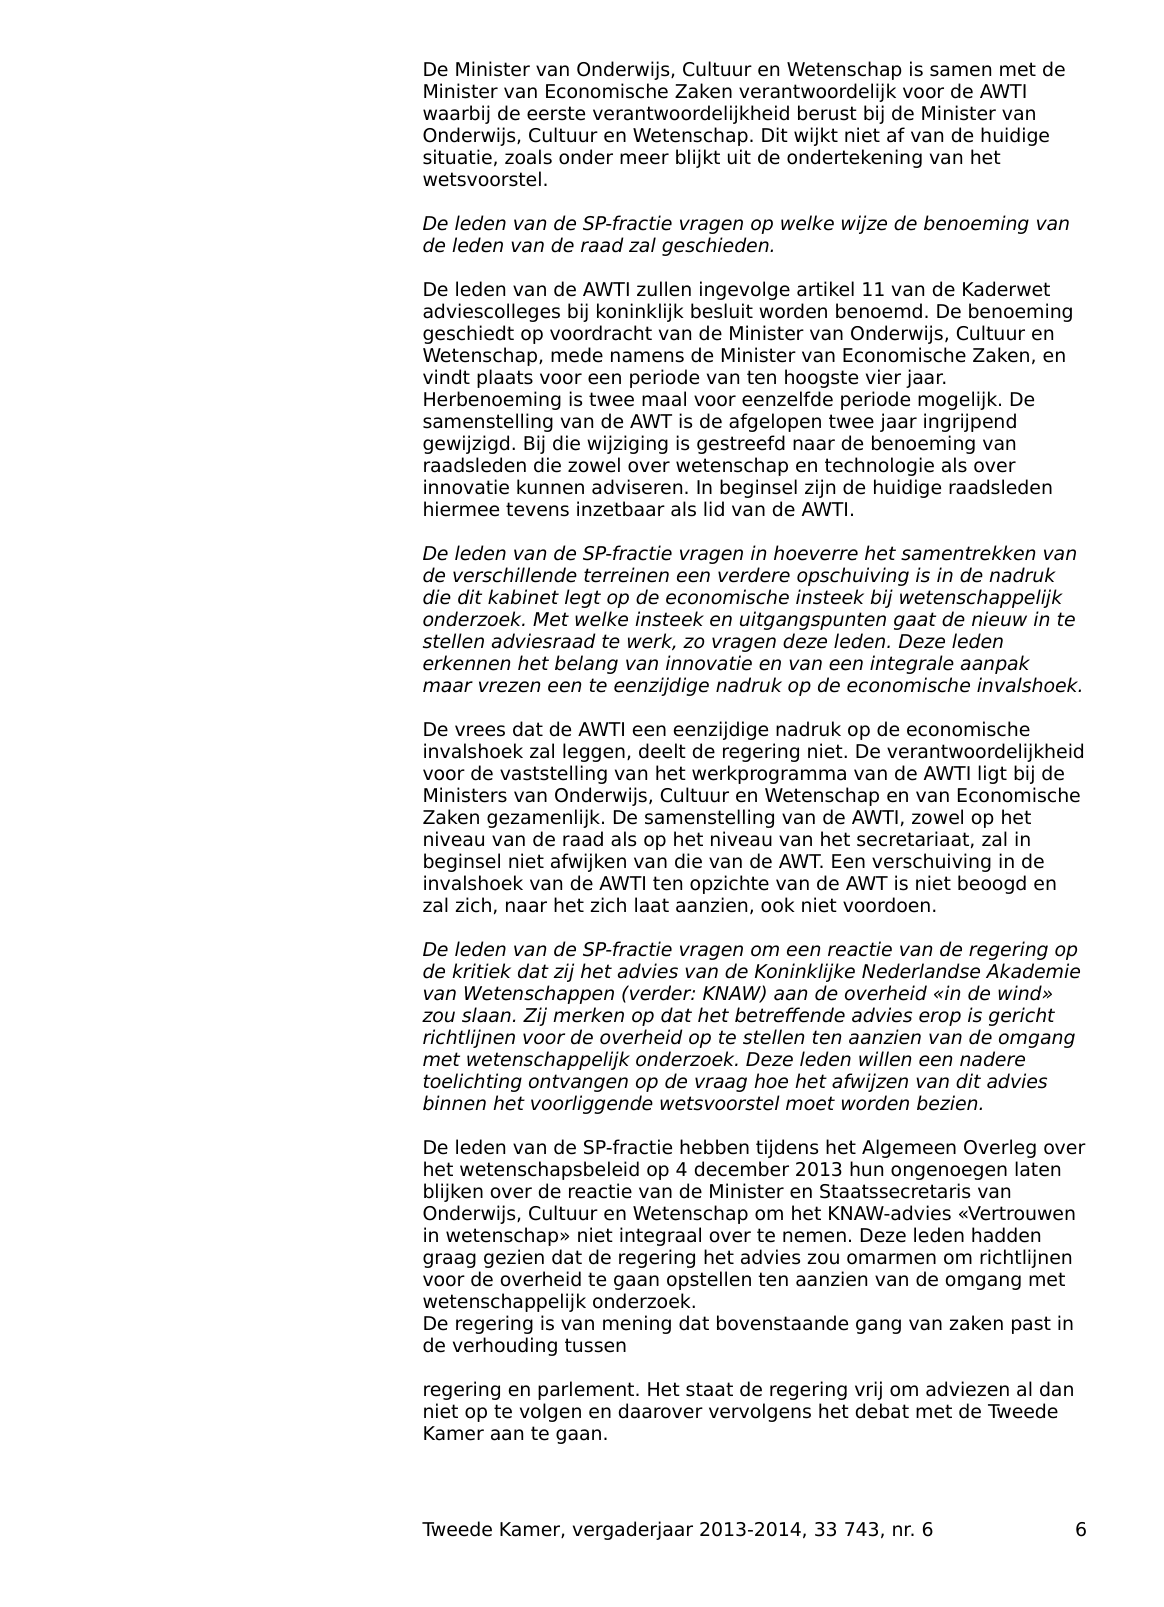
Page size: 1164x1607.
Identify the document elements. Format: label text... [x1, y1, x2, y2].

text De Minister van Onderwijs, Cultuur en Wetenschap is samen met de Minister van Economische Zaken verantwoordelijk voor de AWTI waarbij de eerste verantwoordelijkheid berust bij de Minister van Onderwijs, Cultuur en Wetenschap. Dit wijkt niet af van de huidige situatie, zoals onder meer blijkt uit de ondertekening van het wetsvoorstel. [422, 59, 1087, 191]
text De regering is van mening dat bovenstaande gang van zaken past in de verhouding tussen [422, 1313, 1087, 1357]
text regering en parlement. Het staat de regering vrij om adviezen al dan niet op te volgen en daarover vervolgens het debat met de Tweede Kamer aan te gaan. [422, 1379, 1087, 1445]
text De leden van de SP-fractie vragen op welke wijze de benoeming van de leden van de raad zal geschieden. [422, 213, 1087, 257]
text De leden van de SP-fractie hebben tijdens het Algemeen Overleg over het wetenschapsbeleid op 4 december 2013 hun ongenoegen laten blijken over de reactie van de Minister en Staatssecretaris van Onderwijs, Cultuur en Wetenschap om het KNAW-advies «Vertrouwen in wetenschap» niet integraal over te nemen. Deze leden hadden graag gezien dat de regering het advies zou omarmen om richtlijnen voor de overheid te gaan opstellen ten aanzien van de omgang met wetenschappelijk onderzoek. [422, 1137, 1087, 1313]
text De leden van de SP-fractie vragen om een reactie van de regering op de kritiek dat zij het advies van de Koninklijke Nederlandse Akademie van Wetenschappen (verder: KNAW) aan de overheid «in de wind» zou slaan. Zij merken op dat het betreffende advies erop is gericht richtlijnen voor de overheid op te stellen ten aanzien van de omgang met wetenschappelijk onderzoek. Deze leden willen een nadere toelichting ontvangen op de vraag hoe het afwijzen van dit advies binnen het voorliggende wetsvoorstel moet worden bezien. [422, 939, 1087, 1115]
text De leden van de AWTI zullen ingevolge artikel 11 van de Kaderwet adviescolleges bij koninklijk besluit worden benoemd. De benoeming geschiedt op voordracht van de Minister van Onderwijs, Cultuur en Wetenschap, mede namens de Minister van Economische Zaken, en vindt plaats voor een periode van ten hoogste vier jaar. Herbenoeming is twee maal voor eenzelfde periode mogelijk. De samenstelling van de AWT is de afgelopen twee jaar ingrijpend gewijzigd. Bij die wijziging is gestreefd naar de benoeming van raadsleden die zowel over wetenschap en technologie als over innovatie kunnen adviseren. In beginsel zijn de huidige raadsleden hiermee tevens inzetbaar als lid van de AWTI. [422, 279, 1087, 521]
text De vrees dat de AWTI een eenzijdige nadruk op de economische invalshoek zal leggen, deelt de regering niet. De verantwoordelijkheid voor de vaststelling van het werkprogramma van de AWTI ligt bij de Ministers van Onderwijs, Cultuur en Wetenschap en van Economische Zaken gezamenlijk. De samenstelling van de AWTI, zowel op het niveau van de raad als op het niveau van het secretariaat, zal in beginsel niet afwijken van die van de AWT. Een verschuiving in de invalshoek van de AWTI ten opzichte van de AWT is niet beoogd en zal zich, naar het zich laat aanzien, ook niet voordoen. [422, 719, 1087, 917]
text De leden van de SP-fractie vragen in hoeverre het samentrekken van de verschillende terreinen een verdere opschuiving is in de nadruk die dit kabinet legt op de economische insteek bij wetenschappelijk onderzoek. Met welke insteek en uitgangspunten gaat de nieuw in te stellen adviesraad te werk, zo vragen deze leden. Deze leden erkennen het belang van innovatie en van een integrale aanpak maar vrezen een te eenzijdige nadruk op de economische invalshoek. [422, 543, 1087, 697]
